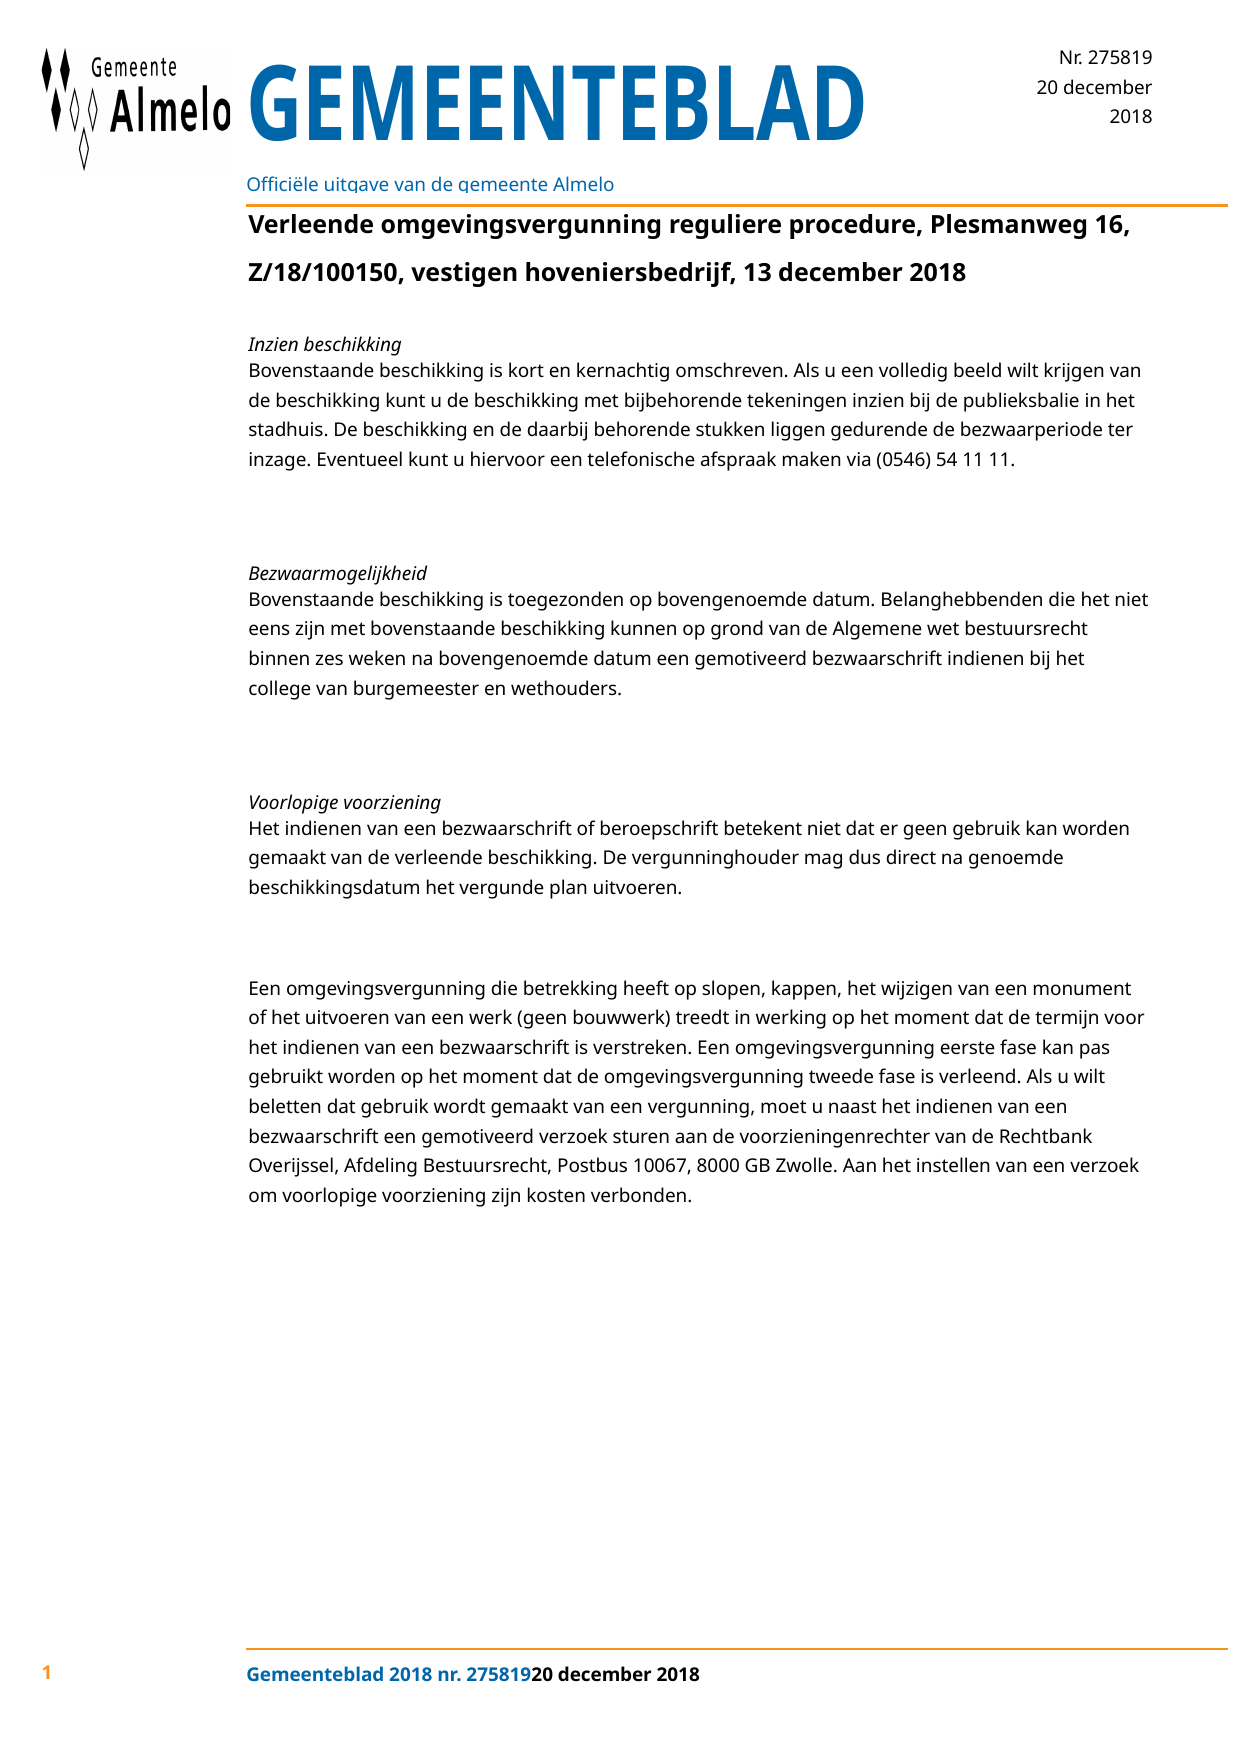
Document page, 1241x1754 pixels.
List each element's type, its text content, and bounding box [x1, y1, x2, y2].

text Inzien beschikking [248, 331, 1152, 357]
text Voorlopige voorziening [248, 789, 1152, 815]
text Een omgevingsvergunning die betrekking heeft op slopen, kappen, het wijzigen van een monument of het uitvoeren van een werk (geen bouwwerk) treedt in werking op het moment dat de termijn voor het indienen van een bezwaarschrift is verstreken. Een omgevingsvergunning eerste fase kan pas gebruikt worden op het moment dat de omgevingsvergunning tweede fase is verleend. Als u wilt beletten dat gebruik wordt gemaakt van een vergunning, moet u naast het indienen van een bezwaarschrift een gemotiveerd verzoek sturen aan de voorzieningenrechter van de Rechtbank Overijssel, Afdeling Bestuursrecht, Postbus 10067, 8000 GB Zwolle. Aan het instellen van een verzoek om voorlopige voorziening zijn kosten verbonden. [248, 975, 1152, 1208]
picture [41, 47, 231, 172]
text Verleende omgevingsvergunning reguliere procedure, Plesmanweg 16, Z/18/100150, vestigen hoveniersbedrijf, 13 december 2018 [248, 207, 1152, 288]
text Het indienen van een bezwaarschrift of beroepschrift betekent niet dat er geen gebruik kan worden gemaakt van de verleende beschikking. De vergunninghouder mag dus direct na genoemde beschikkingsdatum het vergunde plan uitvoeren. [248, 815, 1152, 900]
text Bovenstaande beschikking is toegezonden op bovengenoemde datum. Belanghebbenden die het niet eens zijn met bovenstaande beschikking kunnen op grond van de Algemene wet bestuursrecht binnen zes weken na bovengenoemde datum een gemotiveerd bezwaarschrift indienen bij het college van burgemeester en wethouders. [248, 586, 1152, 701]
text Bovenstaande beschikking is kort en kernachtig omschreven. Als u een volledig beeld wilt krijgen van de beschikking kunt u de beschikking met bijbehorende tekeningen inzien bij de publieksbalie in het stadhuis. De beschikking en de daarbij behorende stukken liggen gedurende de bezwaarperiode ter inzage. Eventueel kunt u hiervoor een telefonische afspraak maken via (0546) 54 11 11. [248, 357, 1152, 472]
text Bezwaarmogelijkheid [248, 560, 1152, 586]
